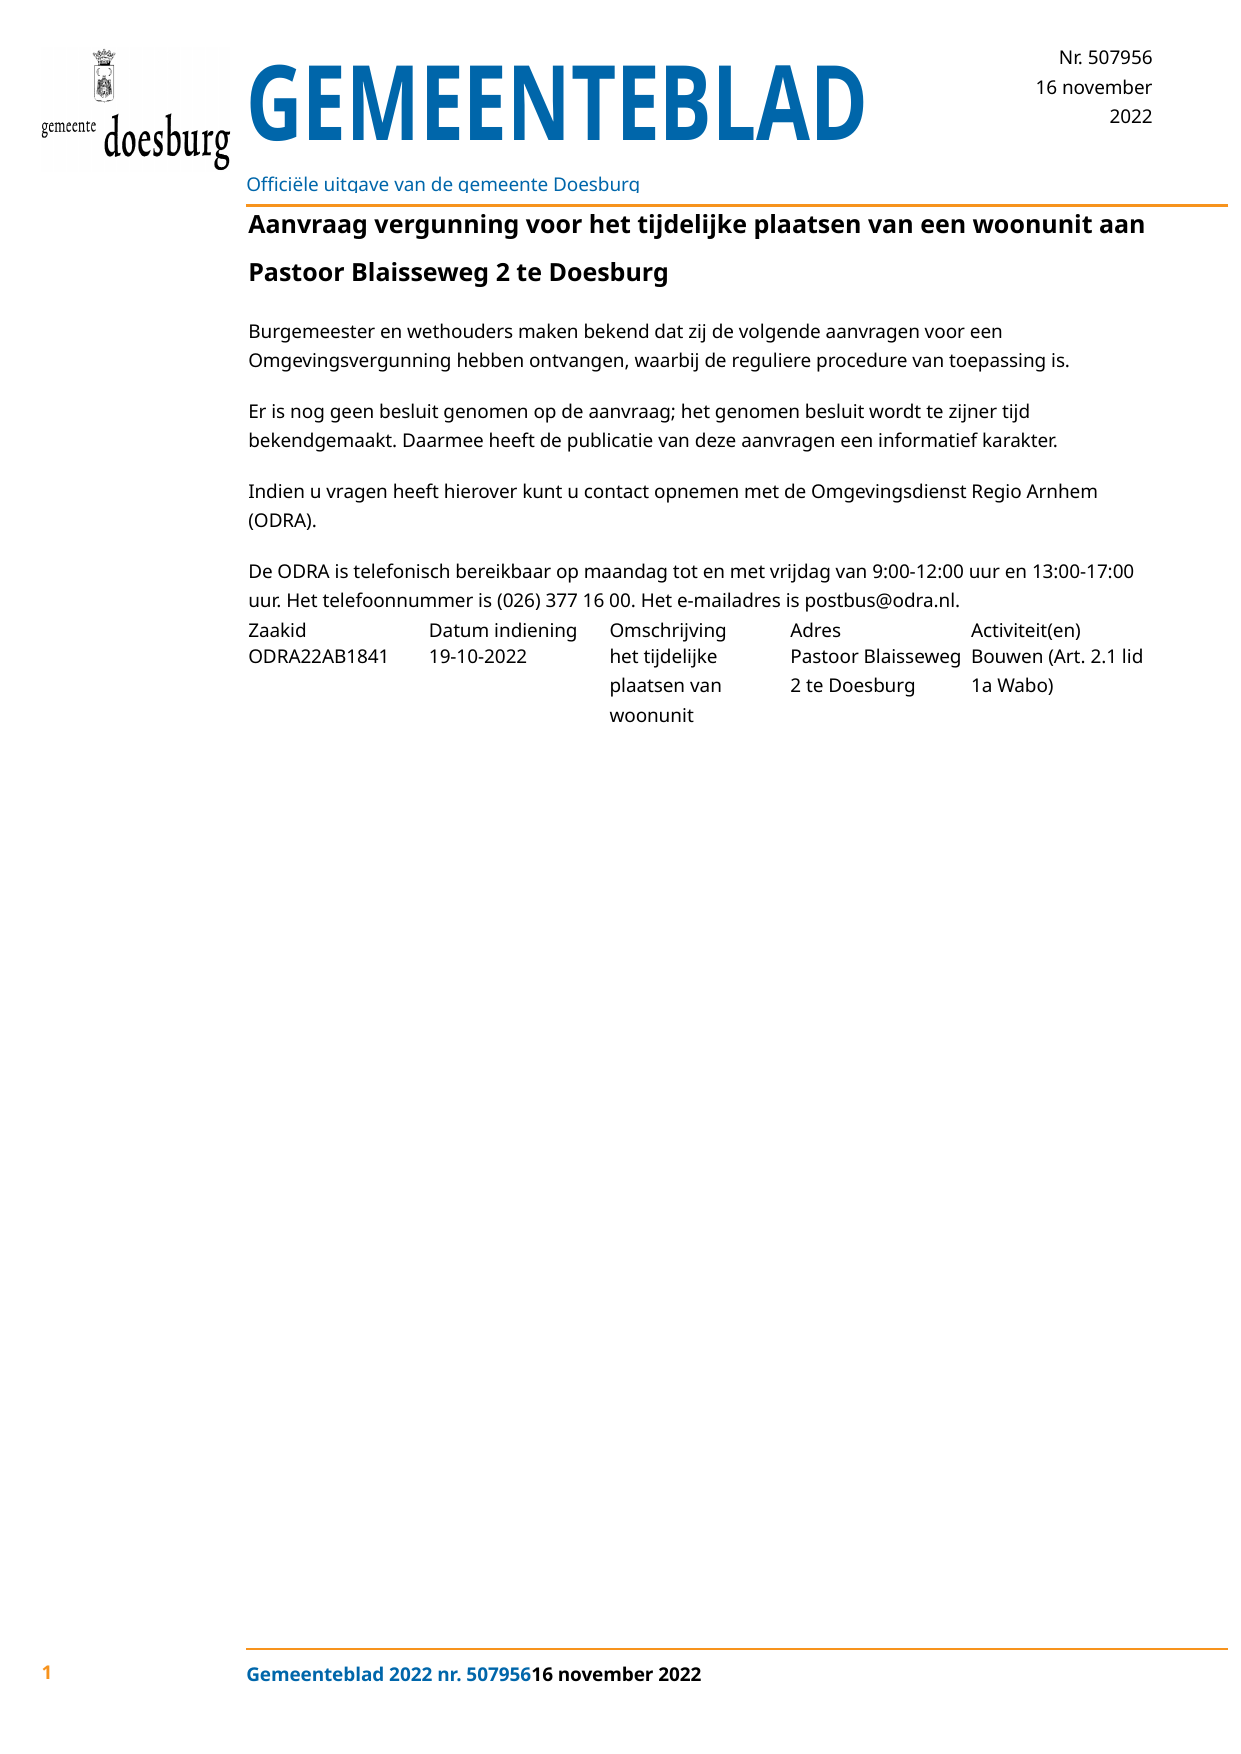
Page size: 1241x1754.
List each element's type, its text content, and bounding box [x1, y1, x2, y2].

text Aanvraag vergunning voor het tijdelijke plaatsen van een woonunit aan Pastoor Blaisseweg 2 te Doesburg [248, 207, 1152, 288]
picture [41, 47, 231, 172]
table_header Activiteit(en) [971, 617, 1152, 643]
table_header Omschrijving [609, 617, 790, 643]
table_cell 19-10-2022 [429, 643, 609, 728]
table_header Adres [790, 617, 971, 643]
table_cell Bouwen (Art. 2.1 lid 1a Wabo) [971, 643, 1152, 728]
table_cell Pastoor Blaisseweg 2 te Doesburg [790, 643, 971, 728]
text Indien u vragen heeft hierover kunt u contact opnemen met de Omgevingsdienst Regio Arnhem (ODRA). [248, 478, 1152, 533]
table_cell ODRA22AB1841 [248, 643, 429, 728]
text Er is nog geen besluit genomen op de aanvraag; het genomen besluit wordt te zijner tijd bekendgemaakt. Daarmee heeft de publicatie van deze aanvragen een informatief karakter. [248, 398, 1152, 453]
text De ODRA is telefonisch bereikbaar op maandag tot en met vrijdag van 9:00-12:00 uur en 13:00-17:00 uur. Het telefoonnummer is (026) 377 16 00. Het e-mailadres is postbus@odra.nl. [248, 558, 1152, 613]
table_header Datum indiening [429, 617, 609, 643]
text Burgemeester en wethouders maken bekend dat zij de volgende aanvragen voor een Omgevingsvergunning hebben ontvangen, waarbij de reguliere procedure van toepassing is. [248, 318, 1152, 373]
table_header Zaakid [248, 617, 429, 643]
table_cell het tijdelijke plaatsen van woonunit [609, 643, 790, 728]
